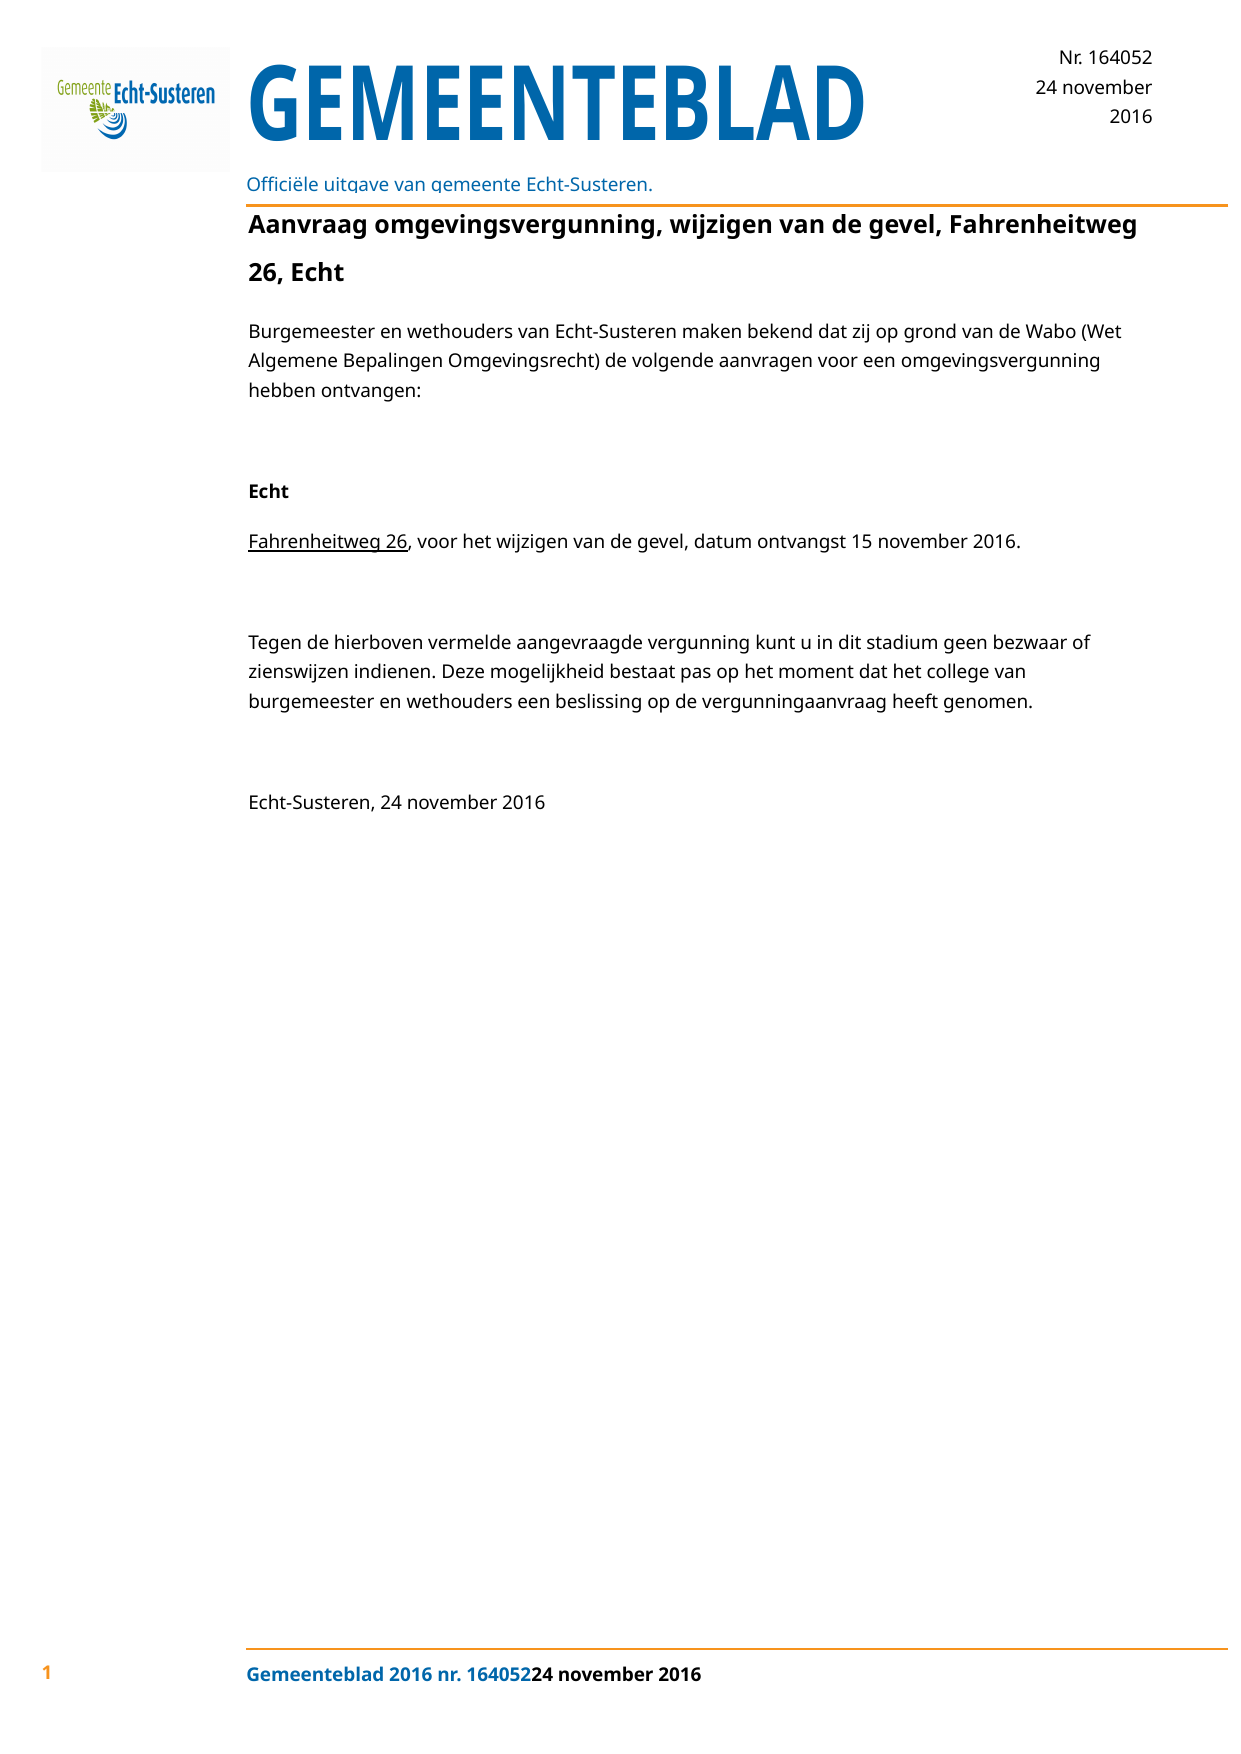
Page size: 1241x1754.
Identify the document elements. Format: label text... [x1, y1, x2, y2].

text Echt-Susteren, 24 november 2016 [248, 789, 1152, 815]
text Burgemeester en wethouders van Echt-Susteren maken bekend dat zij op grond van de Wabo (Wet Algemene Bepalingen Omgevingsrecht) de volgende aanvragen voor een omgevingsvergunning hebben ontvangen: [248, 318, 1152, 403]
text Echt [248, 478, 1152, 504]
text Aanvraag omgevingsvergunning, wijzigen van de gevel, Fahrenheitweg 26, Echt [248, 207, 1152, 288]
text Tegen de hierboven vermelde aangevraagde vergunning kunt u in dit stadium geen bezwaar of zienswijzen indienen. Deze mogelijkheid bestaat pas op het moment dat het college van burgemeester en wethouders een beslissing op de vergunningaanvraag heeft genomen. [248, 629, 1152, 714]
picture [41, 47, 231, 172]
text Fahrenheitweg 26, voor het wijzigen van de gevel, datum ontvangst 15 november 2016. [248, 528, 1152, 554]
